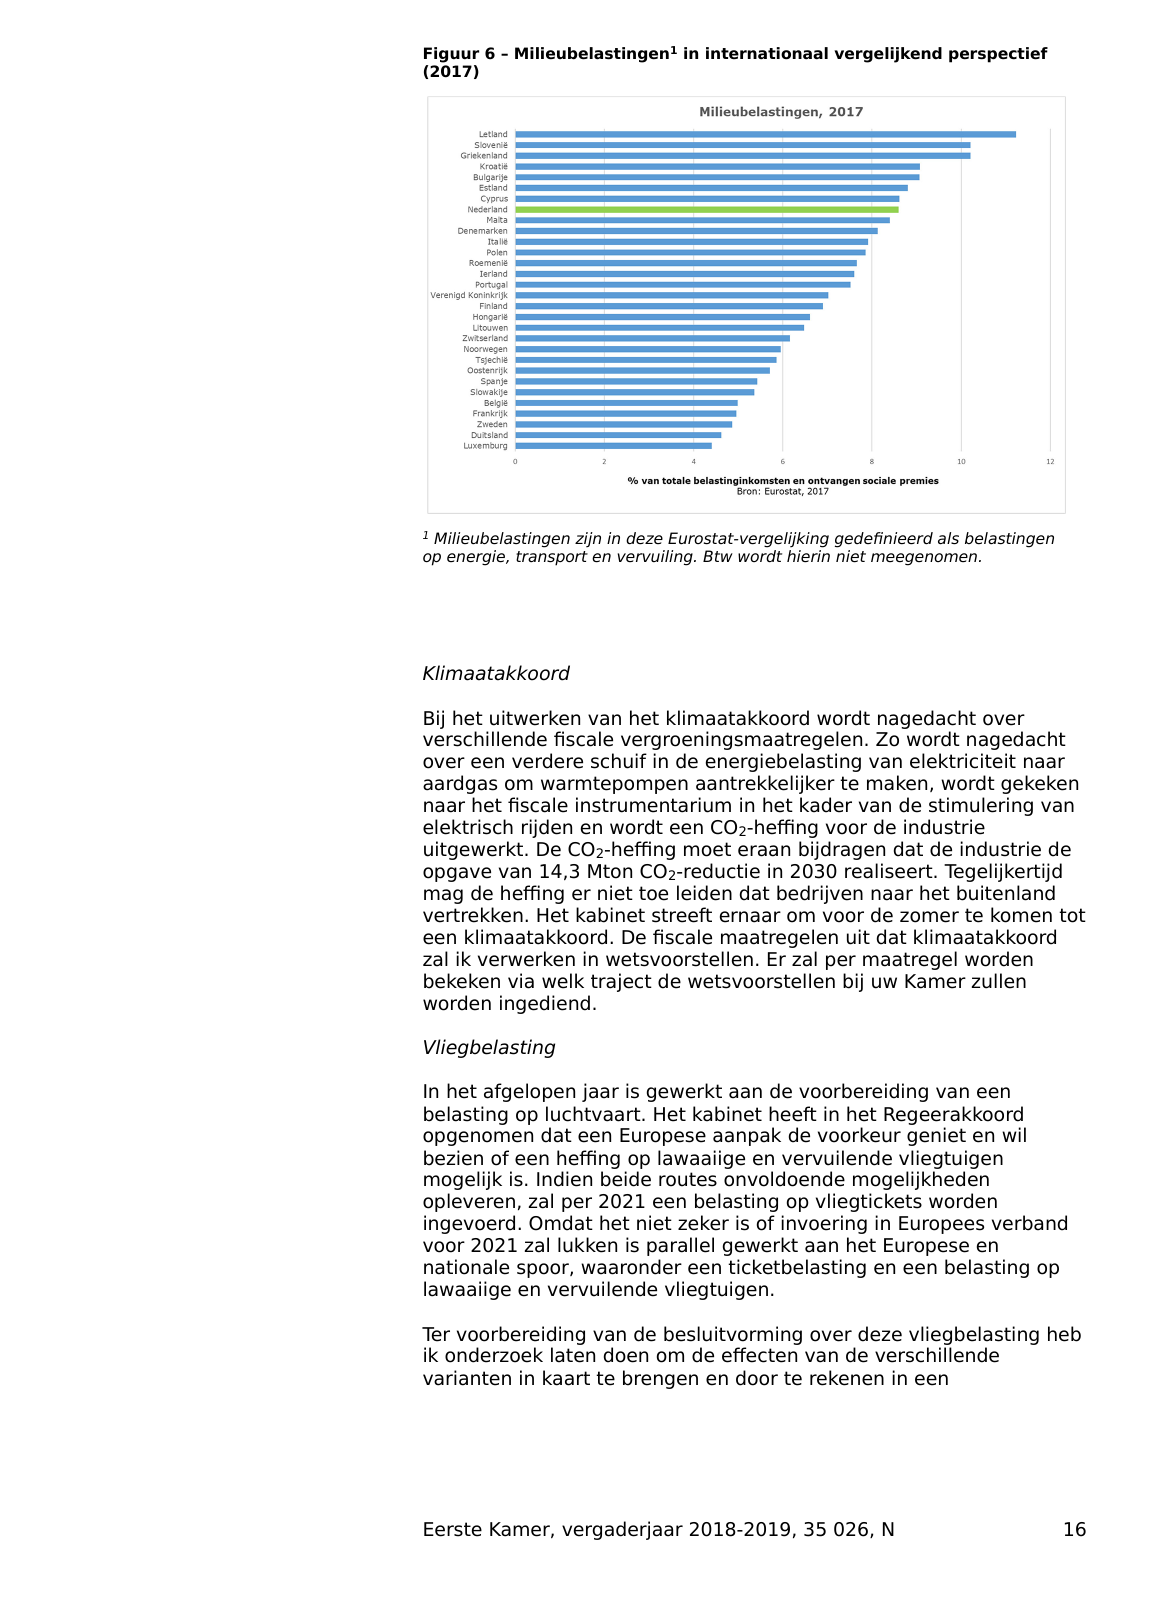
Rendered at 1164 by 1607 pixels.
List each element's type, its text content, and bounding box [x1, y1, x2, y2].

text Ter voorbereiding van de besluitvorming over deze vliegbelasting heb ik onderzoek laten doen om de effecten van de verschillende varianten in kaart te brengen en door te rekenen in een [422, 1323, 1087, 1389]
subtitle Vliegbelasting [422, 1037, 1087, 1059]
text 1 Milieubelastingen zijn in deze Eurostat-vergelijking gedefinieerd als belastingen op energie, transport en vervuiling. Btw wordt hierin niet meegenomen. [422, 530, 1072, 566]
text In het afgelopen jaar is gewerkt aan de voorbereiding van een belasting op luchtvaart. Het kabinet heeft in het Regeerakkoord opgenomen dat een Europese aanpak de voorkeur geniet en wil bezien of een heffing op lawaaiige en vervuilende vliegtuigen mogelijk is. Indien beide routes onvoldoende mogelijkheden opleveren, zal per 2021 een belasting op vliegtickets worden ingevoerd. Omdat het niet zeker is of invoering in Europees verband voor 2021 zal lukken is parallel gewerkt aan het Europese en nationale spoor, waaronder een ticketbelasting en een belasting op lawaaiige en vervuilende vliegtuigen. [422, 1081, 1087, 1301]
text Figuur 6 – Milieubelastingen1 in internationaal vergelijkend perspectief (2017) [422, 45, 1072, 81]
text Bij het uitwerken van het klimaatakkoord wordt nagedacht over verschillende fiscale vergroeningsmaatregelen. Zo wordt nagedacht over een verdere schuif in de energiebelasting van elektriciteit naar aardgas om warmtepompen aantrekkelijker te maken, wordt gekeken naar het fiscale instrumentarium in het kader van de stimulering van elektrisch rijden en wordt een CO2-heffing voor de industrie uitgewerkt. De CO2-heffing moet eraan bijdragen dat de industrie de opgave van 14,3 Mton CO2-reductie in 2030 realiseert. Tegelijkertijd mag de heffing er niet toe leiden dat bedrijven naar het buitenland vertrekken. Het kabinet streeft ernaar om voor de zomer te komen tot een klimaatakkoord. De fiscale maatregelen uit dat klimaatakkoord zal ik verwerken in wetsvoorstellen. Er zal per maatregel worden bekeken via welk traject de wetsvoorstellen bij uw Kamer zullen worden ingediend. [422, 707, 1087, 1015]
picture [422, 92, 1072, 518]
subtitle Klimaatakkoord [422, 663, 1087, 685]
